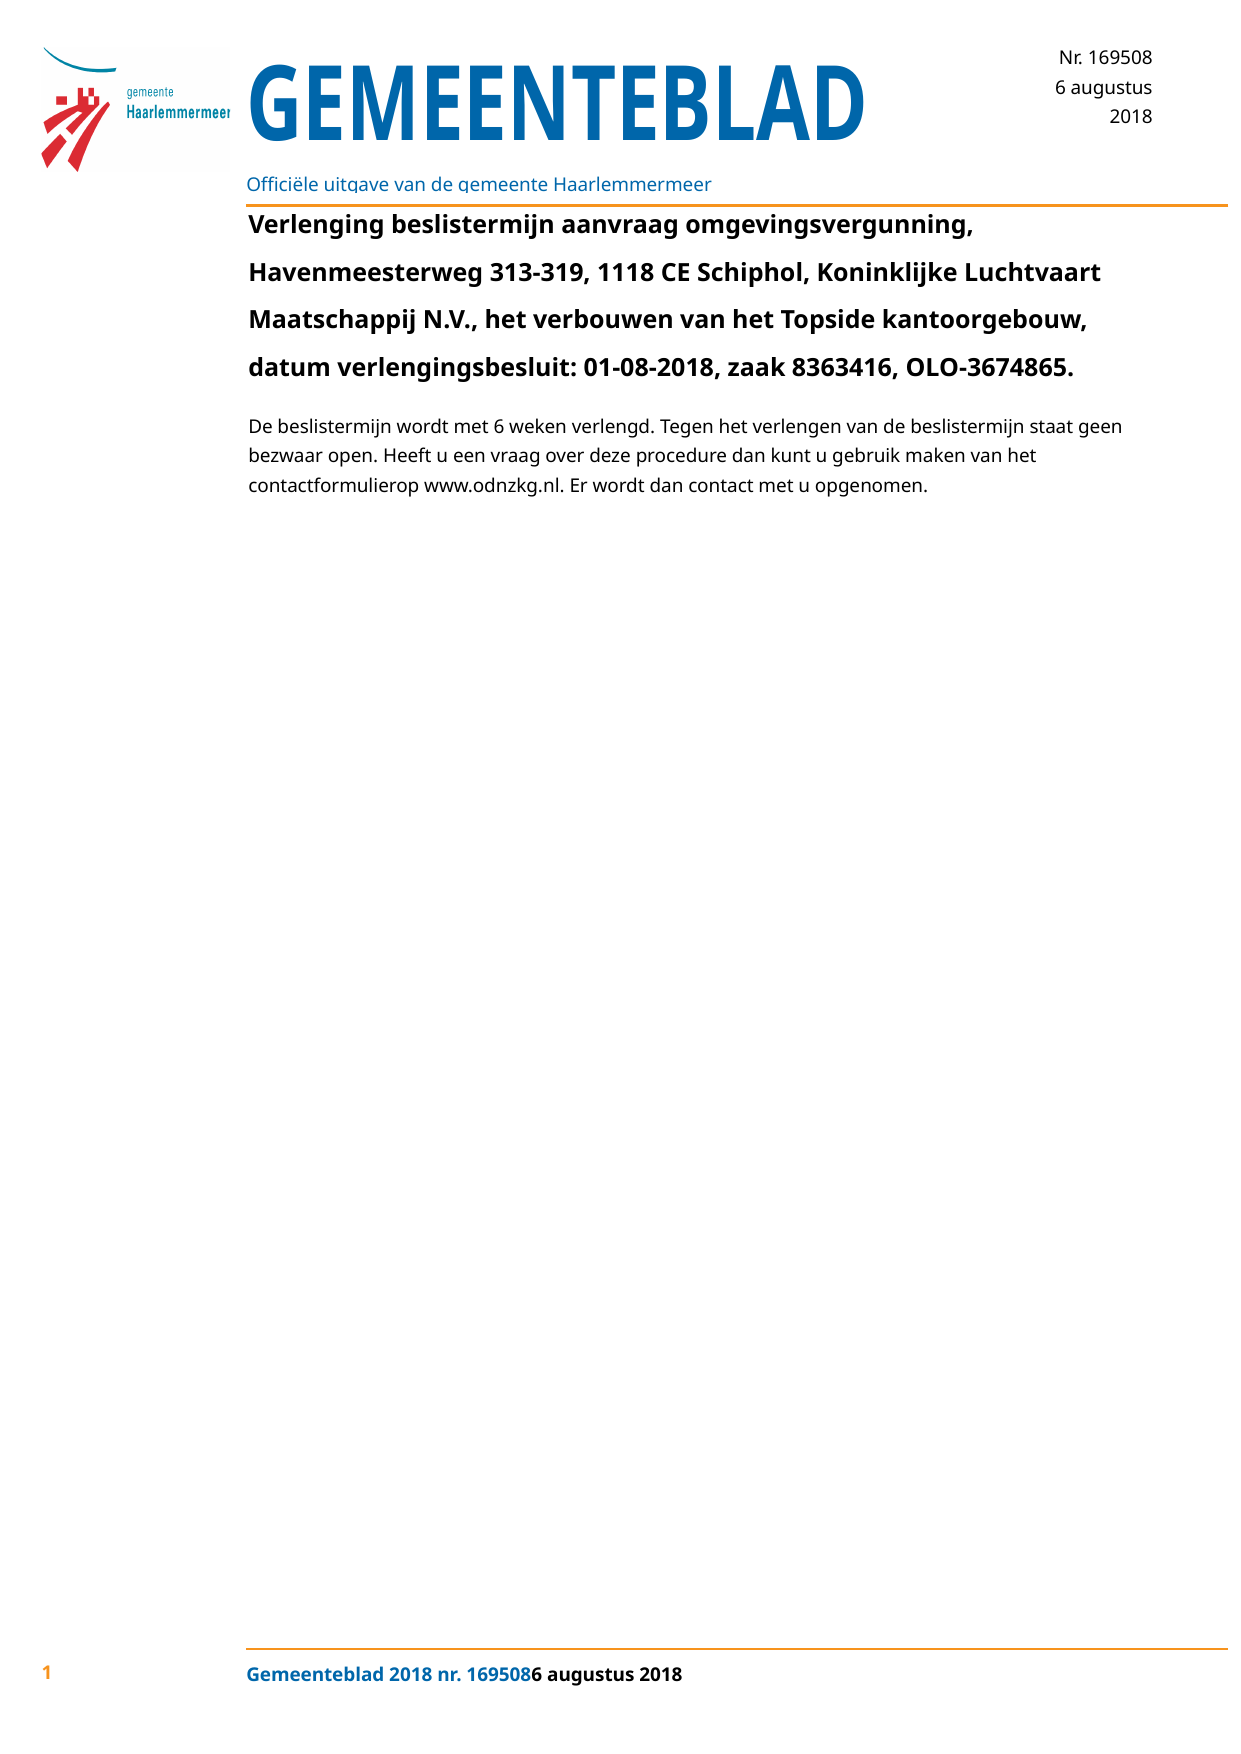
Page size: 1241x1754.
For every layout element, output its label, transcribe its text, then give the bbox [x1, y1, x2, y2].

picture [41, 47, 231, 172]
text De beslistermijn wordt met 6 weken verlengd. Tegen het verlengen van de beslistermijn staat geen bezwaar open. Heeft u een vraag over deze procedure dan kunt u gebruik maken van het contactformulierop www.odnzkg.nl. Er wordt dan contact met u opgenomen. [248, 413, 1152, 498]
text Verlenging beslistermijn aanvraag omgevingsvergunning, Havenmeesterweg 313-319, 1118 CE Schiphol, Koninklijke Luchtvaart Maatschappij N.V., het verbouwen van het Topside kantoorgebouw, datum verlengingsbesluit: 01-08-2018, zaak 8363416, OLO-3674865. [248, 207, 1152, 384]
